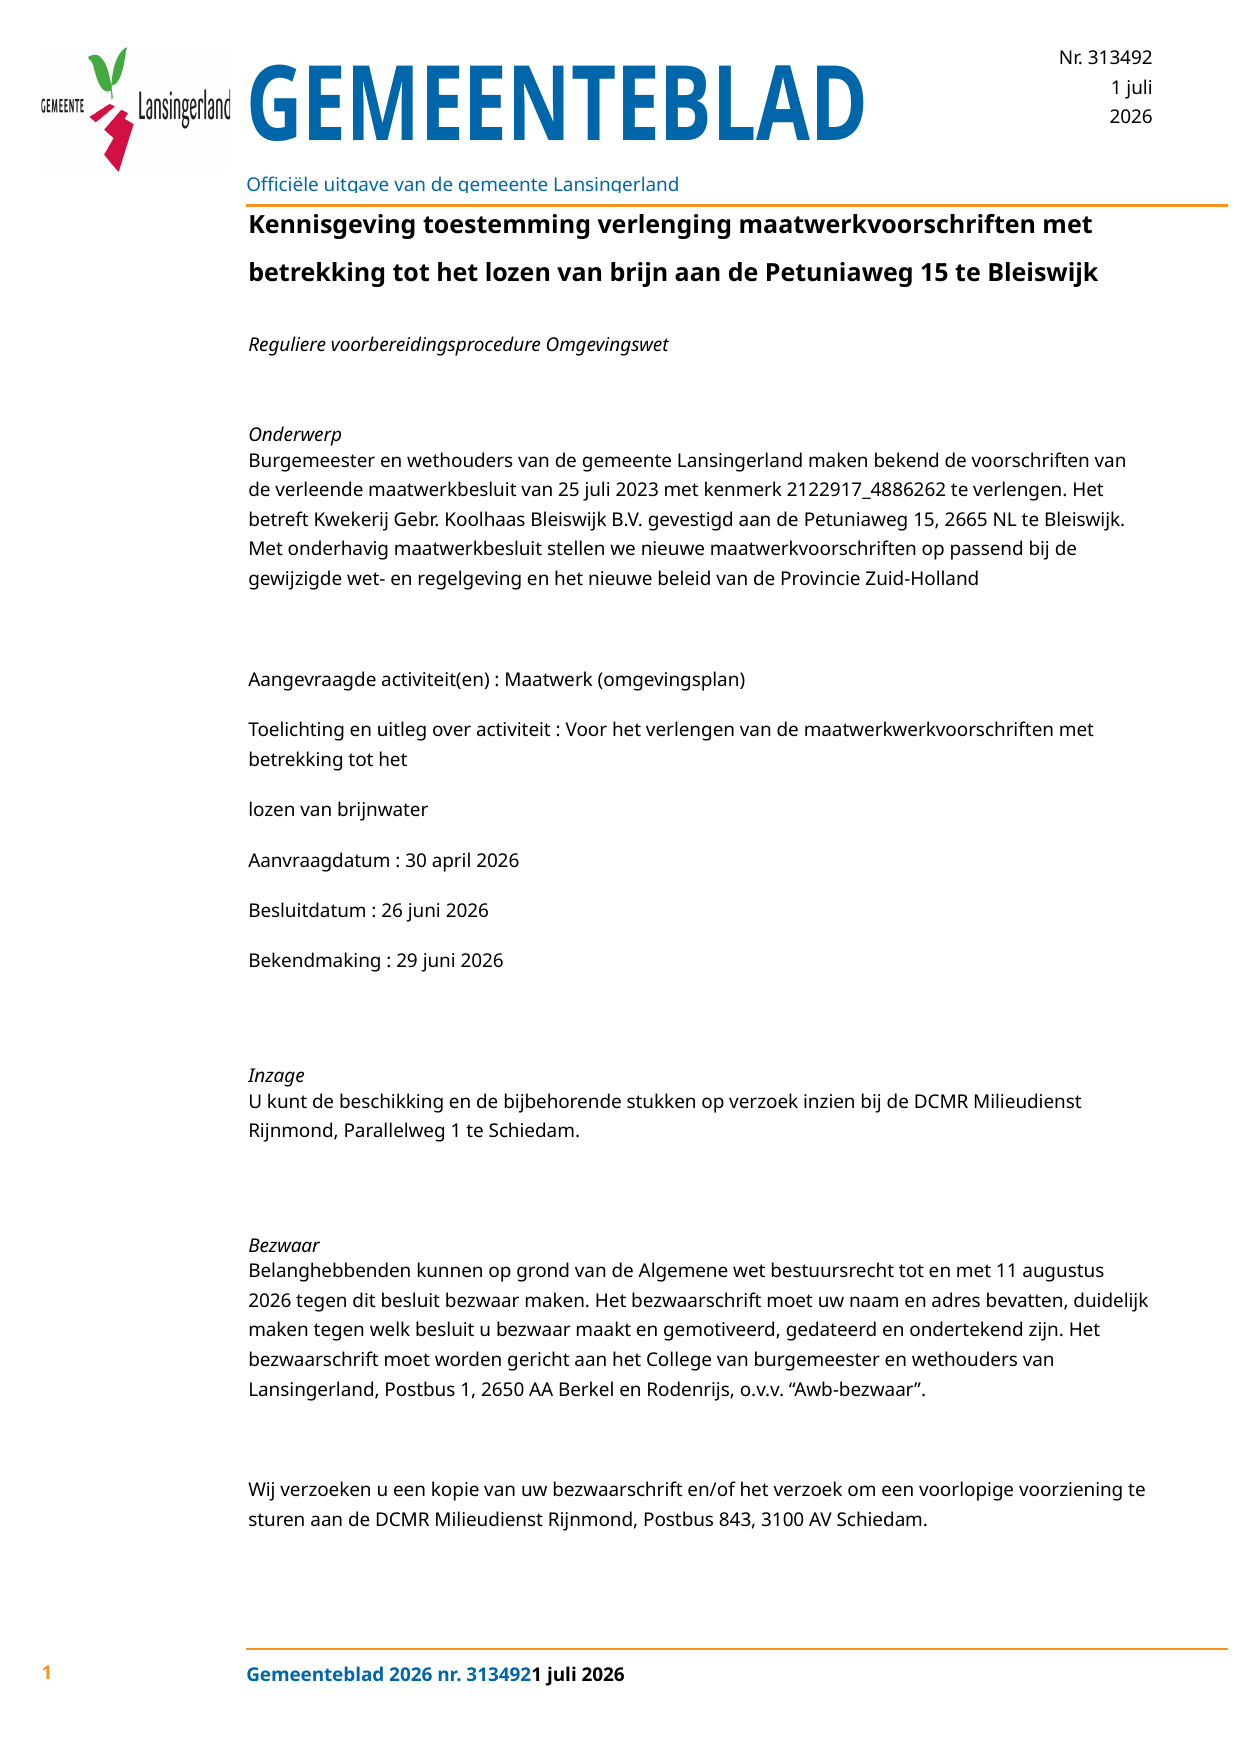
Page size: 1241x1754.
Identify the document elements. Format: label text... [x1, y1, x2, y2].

text Kennisgeving toestemming verlenging maatwerkvoorschriften met betrekking tot het lozen van brijn aan de Petuniaweg 15 te Bleiswijk [248, 207, 1152, 288]
text Inzage [248, 1062, 1152, 1088]
text Aangevraagde activiteit(en) : Maatwerk (omgevingsplan) [248, 666, 1152, 692]
text Wij verzoeken u een kopie van uw bezwaarschrift en/of het verzoek om een voorlopige voorziening te sturen aan de DCMR Milieudienst Rijnmond, Postbus 843, 3100 AV Schiedam. [248, 1477, 1152, 1532]
text Belanghebbenden kunnen op grond van de Algemene wet bestuursrecht tot en met 11 augustus 2026 tegen dit besluit bezwaar maken. Het bezwaarschrift moet uw naam en adres bevatten, duidelijk maken tegen welk besluit u bezwaar maakt en gemotiveerd, gedateerd en ondertekend zijn. Het bezwaarschrift moet worden gericht aan het College van burgemeester en wethouders van Lansingerland, Postbus 1, 2650 AA Berkel en Rodenrijs, o.v.v. “Awb-bezwaar”. [248, 1257, 1152, 1402]
text lozen van brijnwater [248, 796, 1152, 822]
picture [41, 47, 231, 172]
text Bezwaar [248, 1232, 1152, 1257]
text Besluitdatum : 26 juni 2026 [248, 897, 1152, 923]
text Aanvraagdatum : 30 april 2026 [248, 847, 1152, 873]
text Burgemeester en wethouders van de gemeente Lansingerland maken bekend de voorschriften van de verleende maatwerkbesluit van 25 juli 2023 met kenmerk 2122917_4886262 te verlengen. Het betreft Kwekerij Gebr. Koolhaas Bleiswijk B.V. gevestigd aan de Petuniaweg 15, 2665 NL te Bleiswijk. Met onderhavig maatwerkbesluit stellen we nieuwe maatwerkvoorschriften op passend bij de gewijzigde wet- en regelgeving en het nieuwe beleid van de Provincie Zuid-Holland [248, 447, 1152, 591]
text Bekendmaking : 29 juni 2026 [248, 948, 1152, 973]
text Reguliere voorbereidingsprocedure Omgevingswet [248, 331, 1152, 357]
text Toelichting en uitleg over activiteit : Voor het verlengen van de maatwerkwerkvoorschriften met betrekking tot het [248, 716, 1152, 772]
text Onderwerp [248, 421, 1152, 447]
text U kunt de beschikking en de bijbehorende stukken op verzoek inzien bij de DCMR Milieudienst Rijnmond, Parallelweg 1 te Schiedam. [248, 1088, 1152, 1143]
